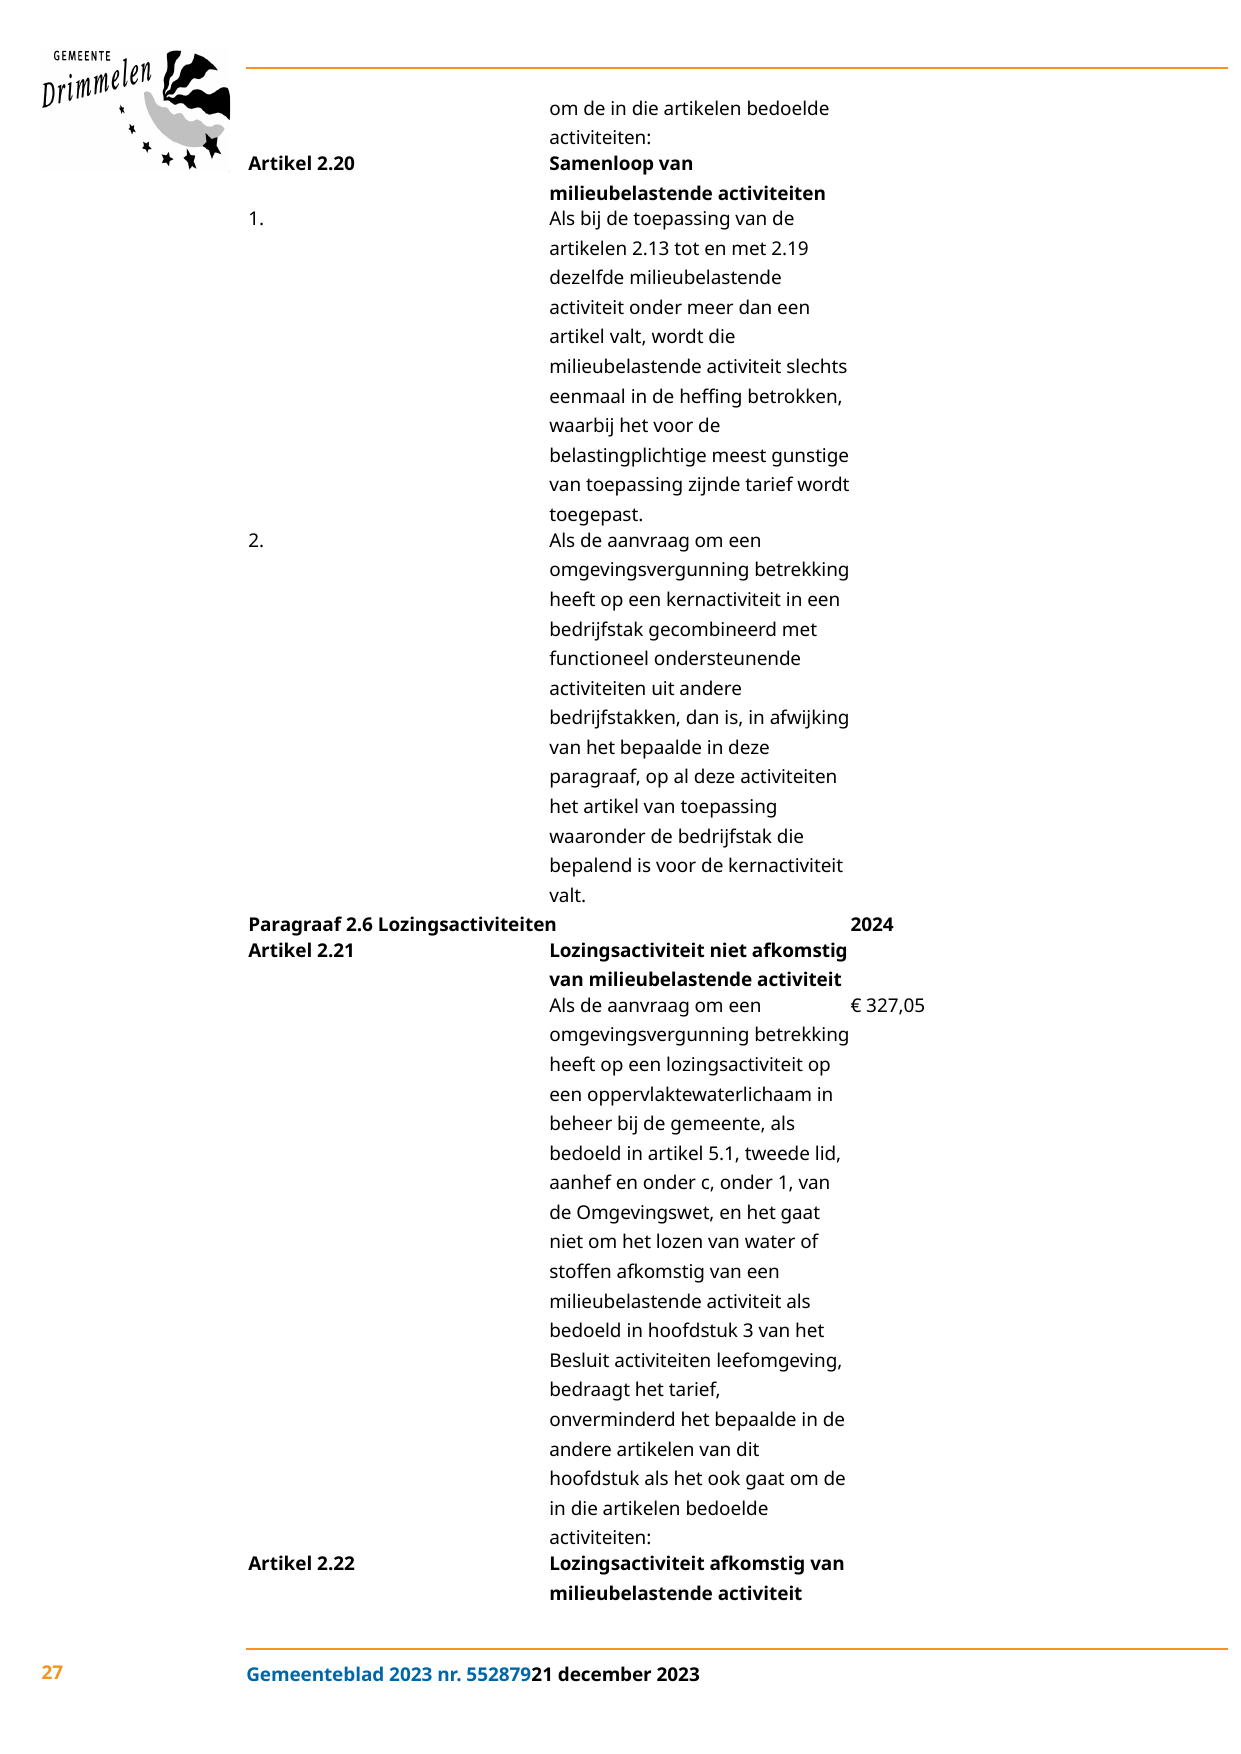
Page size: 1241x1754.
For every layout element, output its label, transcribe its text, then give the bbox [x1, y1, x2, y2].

table_cell om de in die artikelen bedoelde activiteiten: [549, 95, 850, 150]
table_cell Lozingsactiviteit afkomstig van milieubelastende activiteit [549, 1550, 850, 1606]
table_cell [850, 1550, 1152, 1606]
table_cell Lozingsactiviteit niet afkomstig van milieubelastende activiteit [549, 937, 850, 992]
table_header Paragraaf 2.6 Lozingsactiviteiten [248, 911, 850, 937]
table_cell [248, 95, 549, 150]
table_cell 1. [248, 205, 549, 527]
table_cell Artikel 2.20 [248, 150, 549, 205]
table_cell 2. [248, 527, 549, 908]
table_cell Als bij de toepassing van de artikelen 2.13 tot en met 2.19 dezelfde milieubelastende activiteit onder meer dan een artikel valt, wordt die milieubelastende activiteit slechts eenmaal in de heffing betrokken, waarbij het voor de belastingplichtige meest gunstige van toepassing zijnde tarief wordt toegepast. [549, 205, 850, 527]
table_cell [248, 992, 549, 1550]
picture [41, 47, 231, 172]
table_cell Artikel 2.21 [248, 937, 549, 992]
table_cell [850, 205, 1152, 527]
table_cell [850, 527, 1152, 908]
table_cell [850, 150, 1152, 205]
table_cell [850, 937, 1152, 992]
table_cell Samenloop van milieubelastende activiteiten [549, 150, 850, 205]
table_cell Artikel 2.22 [248, 1550, 549, 1606]
table_cell Als de aanvraag om een omgevingsvergunning betrekking heeft op een kernactiviteit in een bedrijfstak gecombineerd met functioneel ondersteunende activiteiten uit andere bedrijfstakken, dan is, in afwijking van het bepaalde in deze paragraaf, op al deze activiteiten het artikel van toepassing waaronder de bedrijfstak die bepalend is voor de kernactiviteit valt. [549, 527, 850, 908]
table_header 2024 [850, 911, 1152, 937]
table_cell € 327,05 [850, 992, 1152, 1550]
table_cell [850, 95, 1152, 150]
table_cell Als de aanvraag om een omgevingsvergunning betrekking heeft op een lozingsactiviteit op een oppervlaktewaterlichaam in beheer bij de gemeente, als bedoeld in artikel 5.1, tweede lid, aanhef en onder c, onder 1, van de Omgevingswet, en het gaat niet om het lozen van water of stoffen afkomstig van een milieubelastende activiteit als bedoeld in hoofdstuk 3 van het Besluit activiteiten leefomgeving, bedraagt het tarief, onverminderd het bepaalde in de andere artikelen van dit hoofdstuk als het ook gaat om de in die artikelen bedoelde activiteiten: [549, 992, 850, 1550]
